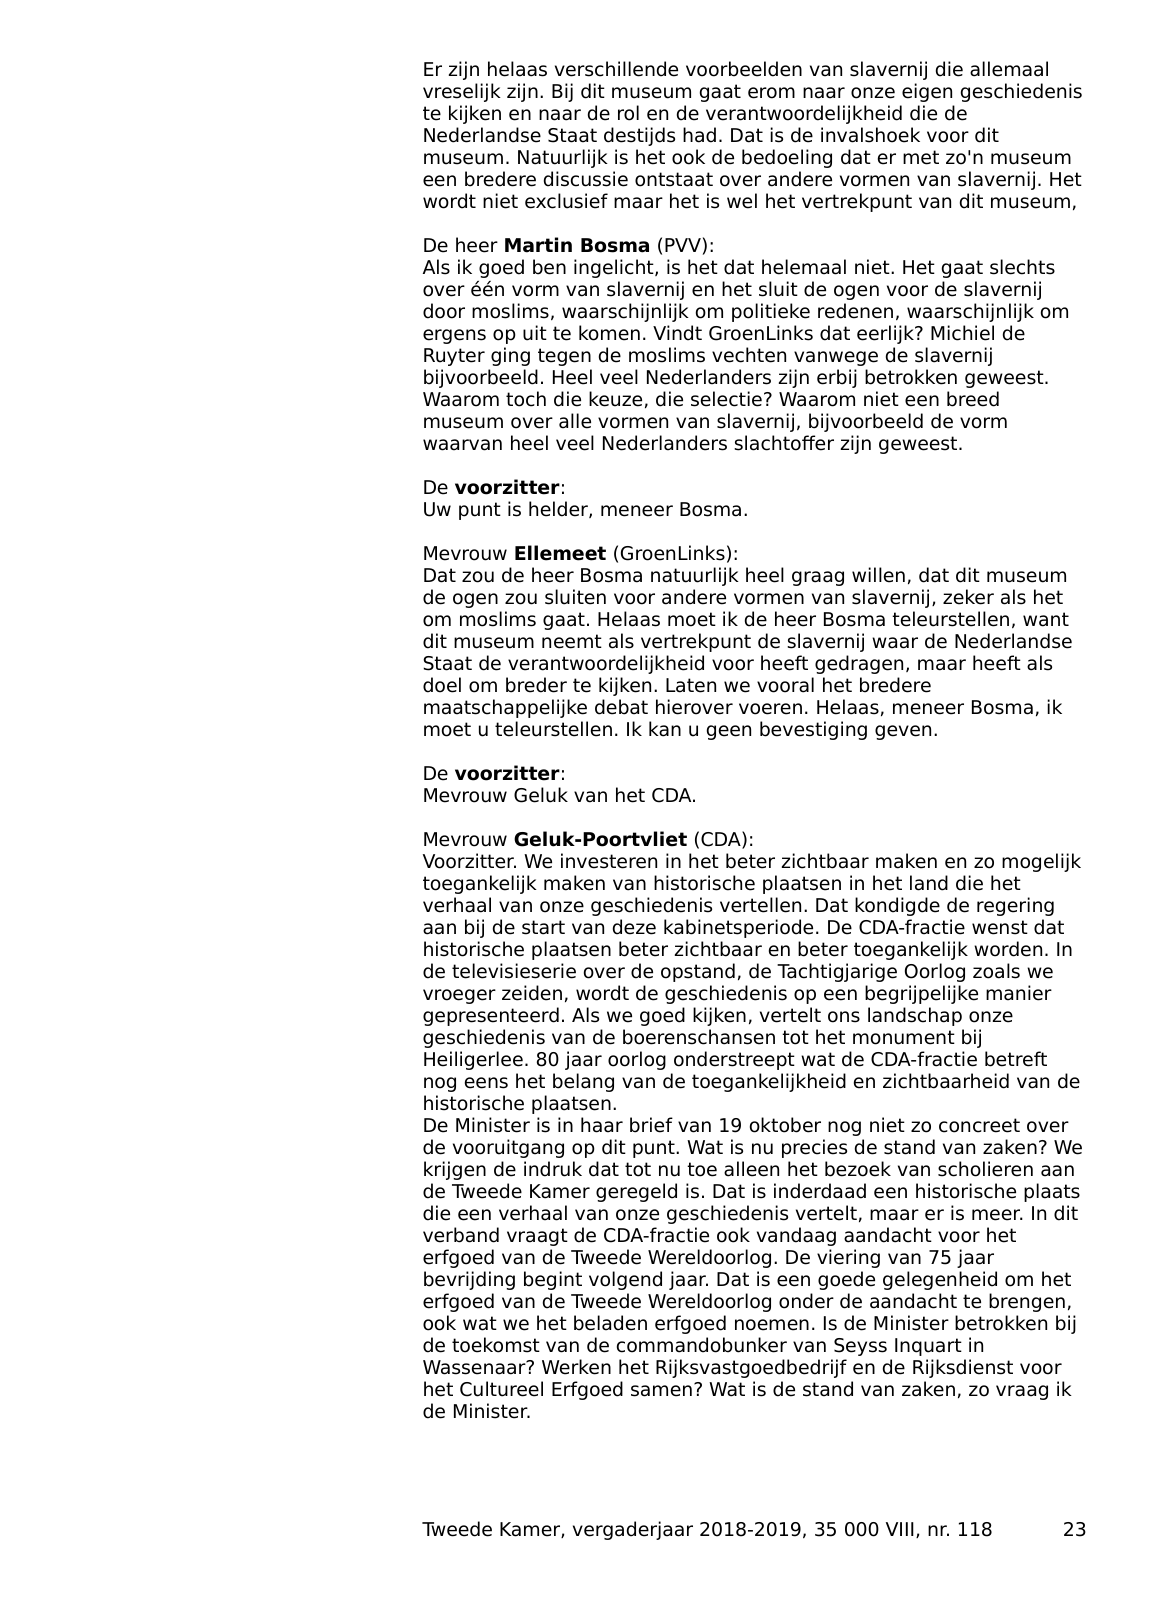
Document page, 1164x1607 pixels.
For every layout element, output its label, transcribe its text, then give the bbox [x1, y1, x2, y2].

text Mevrouw Geluk-Poortvliet (CDA): [422, 829, 1087, 851]
text De Minister is in haar brief van 19 oktober nog niet zo concreet over de vooruitgang op dit punt. Wat is nu precies de stand van zaken? We krijgen de indruk dat tot nu toe alleen het bezoek van scholieren aan de Tweede Kamer geregeld is. Dat is inderdaad een historische plaats die een verhaal van onze geschiedenis vertelt, maar er is meer. In dit verband vraagt de CDA-fractie ook vandaag aandacht voor het erfgoed van de Tweede Wereldoorlog. De viering van 75 jaar bevrijding begint volgend jaar. Dat is een goede gelegenheid om het erfgoed van de Tweede Wereldoorlog onder de aandacht te brengen, ook wat we het beladen erfgoed noemen. Is de Minister betrokken bij de toekomst van de commandobunker van Seyss Inquart in Wassenaar? Werken het Rijksvastgoedbedrijf en de Rijksdienst voor het Cultureel Erfgoed samen? Wat is de stand van zaken, zo vraag ik de Minister. [422, 1115, 1087, 1423]
text Mevrouw Ellemeet (GroenLinks): [422, 543, 1087, 565]
text Als ik goed ben ingelicht, is het dat helemaal niet. Het gaat slechts over één vorm van slavernij en het sluit de ogen voor de slavernij door moslims, waarschijnlijk om politieke redenen, waarschijnlijk om ergens op uit te komen. Vindt GroenLinks dat eerlijk? Michiel de Ruyter ging tegen de moslims vechten vanwege de slavernij bijvoorbeeld. Heel veel Nederlanders zijn erbij betrokken geweest. Waarom toch die keuze, die selectie? Waarom niet een breed museum over alle vormen van slavernij, bijvoorbeeld de vorm waarvan heel veel Nederlanders slachtoffer zijn geweest. [422, 257, 1087, 455]
text Er zijn helaas verschillende voorbeelden van slavernij die allemaal vreselijk zijn. Bij dit museum gaat erom naar onze eigen geschiedenis te kijken en naar de rol en de verantwoordelijkheid die de Nederlandse Staat destijds had. Dat is de invalshoek voor dit museum. Natuurlijk is het ook de bedoeling dat er met zo'n museum een bredere discussie ontstaat over andere vormen van slavernij. Het wordt niet exclusief maar het is wel het vertrekpunt van dit museum, [422, 59, 1087, 213]
text De voorzitter: [422, 477, 1087, 499]
text De voorzitter: [422, 763, 1087, 785]
text Mevrouw Geluk van het CDA. [422, 785, 1087, 807]
text De heer Martin Bosma (PVV): [422, 235, 1087, 257]
text Uw punt is helder, meneer Bosma. [422, 499, 1087, 521]
text Dat zou de heer Bosma natuurlijk heel graag willen, dat dit museum de ogen zou sluiten voor andere vormen van slavernij, zeker als het om moslims gaat. Helaas moet ik de heer Bosma teleurstellen, want dit museum neemt als vertrekpunt de slavernij waar de Nederlandse Staat de verantwoordelijkheid voor heeft gedragen, maar heeft als doel om breder te kijken. Laten we vooral het bredere maatschappelijke debat hierover voeren. Helaas, meneer Bosma, ik moet u teleurstellen. Ik kan u geen bevestiging geven. [422, 565, 1087, 741]
text Voorzitter. We investeren in het beter zichtbaar maken en zo mogelijk toegankelijk maken van historische plaatsen in het land die het verhaal van onze geschiedenis vertellen. Dat kondigde de regering aan bij de start van deze kabinetsperiode. De CDA-fractie wenst dat historische plaatsen beter zichtbaar en beter toegankelijk worden. In de televisieserie over de opstand, de Tachtigjarige Oorlog zoals we vroeger zeiden, wordt de geschiedenis op een begrijpelijke manier gepresenteerd. Als we goed kijken, vertelt ons landschap onze geschiedenis van de boerenschansen tot het monument bij Heiligerlee. 80 jaar oorlog onderstreept wat de CDA-fractie betreft nog eens het belang van de toegankelijkheid en zichtbaarheid van de historische plaatsen. [422, 851, 1087, 1115]
